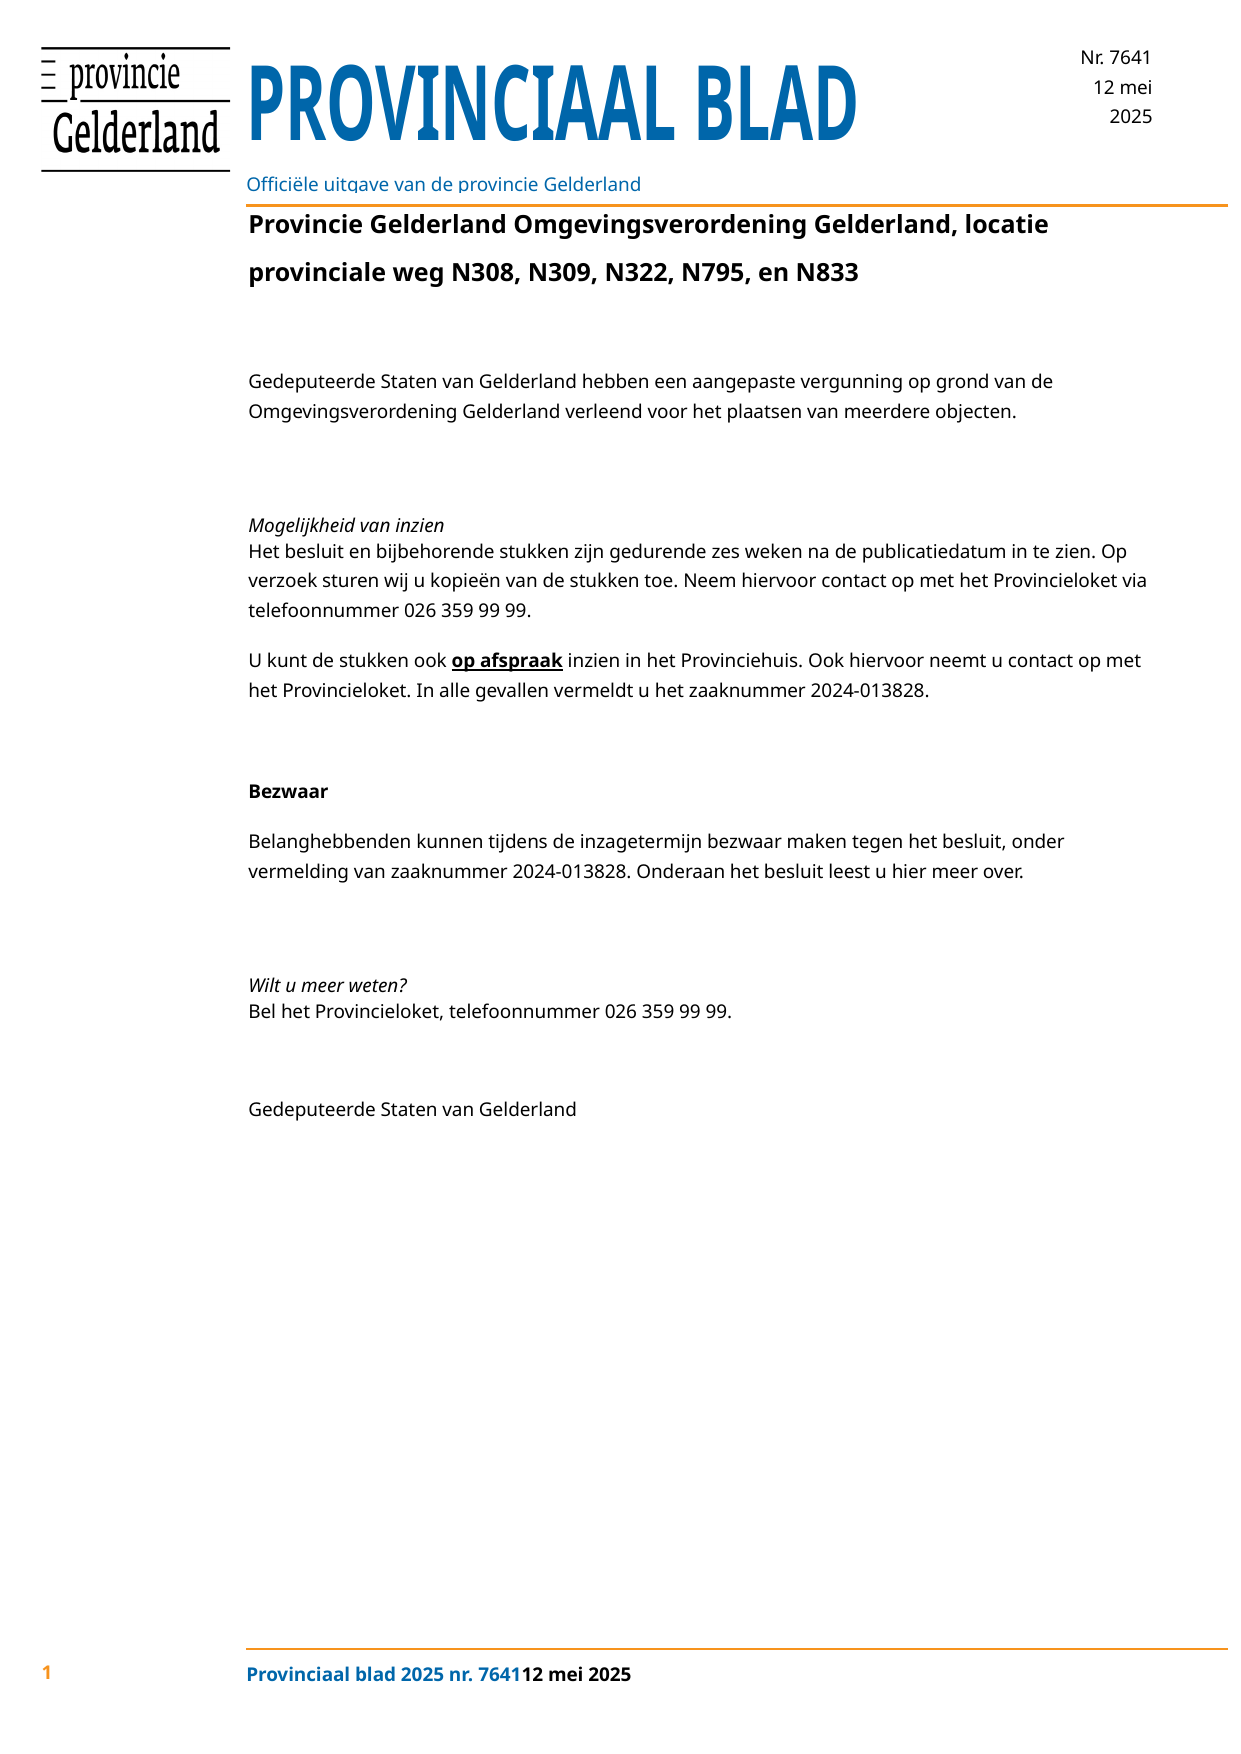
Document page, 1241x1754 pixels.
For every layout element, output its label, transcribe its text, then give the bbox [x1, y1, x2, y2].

text Bezwaar [248, 778, 1152, 804]
text Belanghebbenden kunnen tijdens de inzagetermijn bezwaar maken tegen het besluit, onder vermelding van zaaknummer 2024-013828. Onderaan het besluit leest u hier meer over. [248, 828, 1152, 884]
text Wilt u meer weten? [248, 972, 1152, 998]
text Bel het Provincieloket, telefoonnummer 026 359 99 99. [248, 998, 1152, 1024]
text Provincie Gelderland Omgevingsverordening Gelderland, locatie provinciale weg N308, N309, N322, N795, en N833 [248, 207, 1152, 288]
text Gedeputeerde Staten van Gelderland hebben een aangepaste vergunning op grond van de Omgevingsverordening Gelderland verleend voor het plaatsen van meerdere objecten. [248, 368, 1152, 424]
text Het besluit en bijbehorende stukken zijn gedurende zes weken na de publicatiedatum in te zien. Op verzoek sturen wij u kopieën van de stukken toe. Neem hiervoor contact op met het Provincieloket via telefoonnummer 026 359 99 99. [248, 538, 1152, 623]
text Gedeputeerde Staten van Gelderland [248, 1096, 1152, 1122]
text Mogelijkheid van inzien [248, 512, 1152, 538]
picture [41, 47, 231, 172]
text U kunt de stukken ook op afspraak inzien in het Provinciehuis. Ook hiervoor neemt u contact op met het Provincieloket. In alle gevallen vermeldt u het zaaknummer 2024-013828. [248, 648, 1152, 703]
